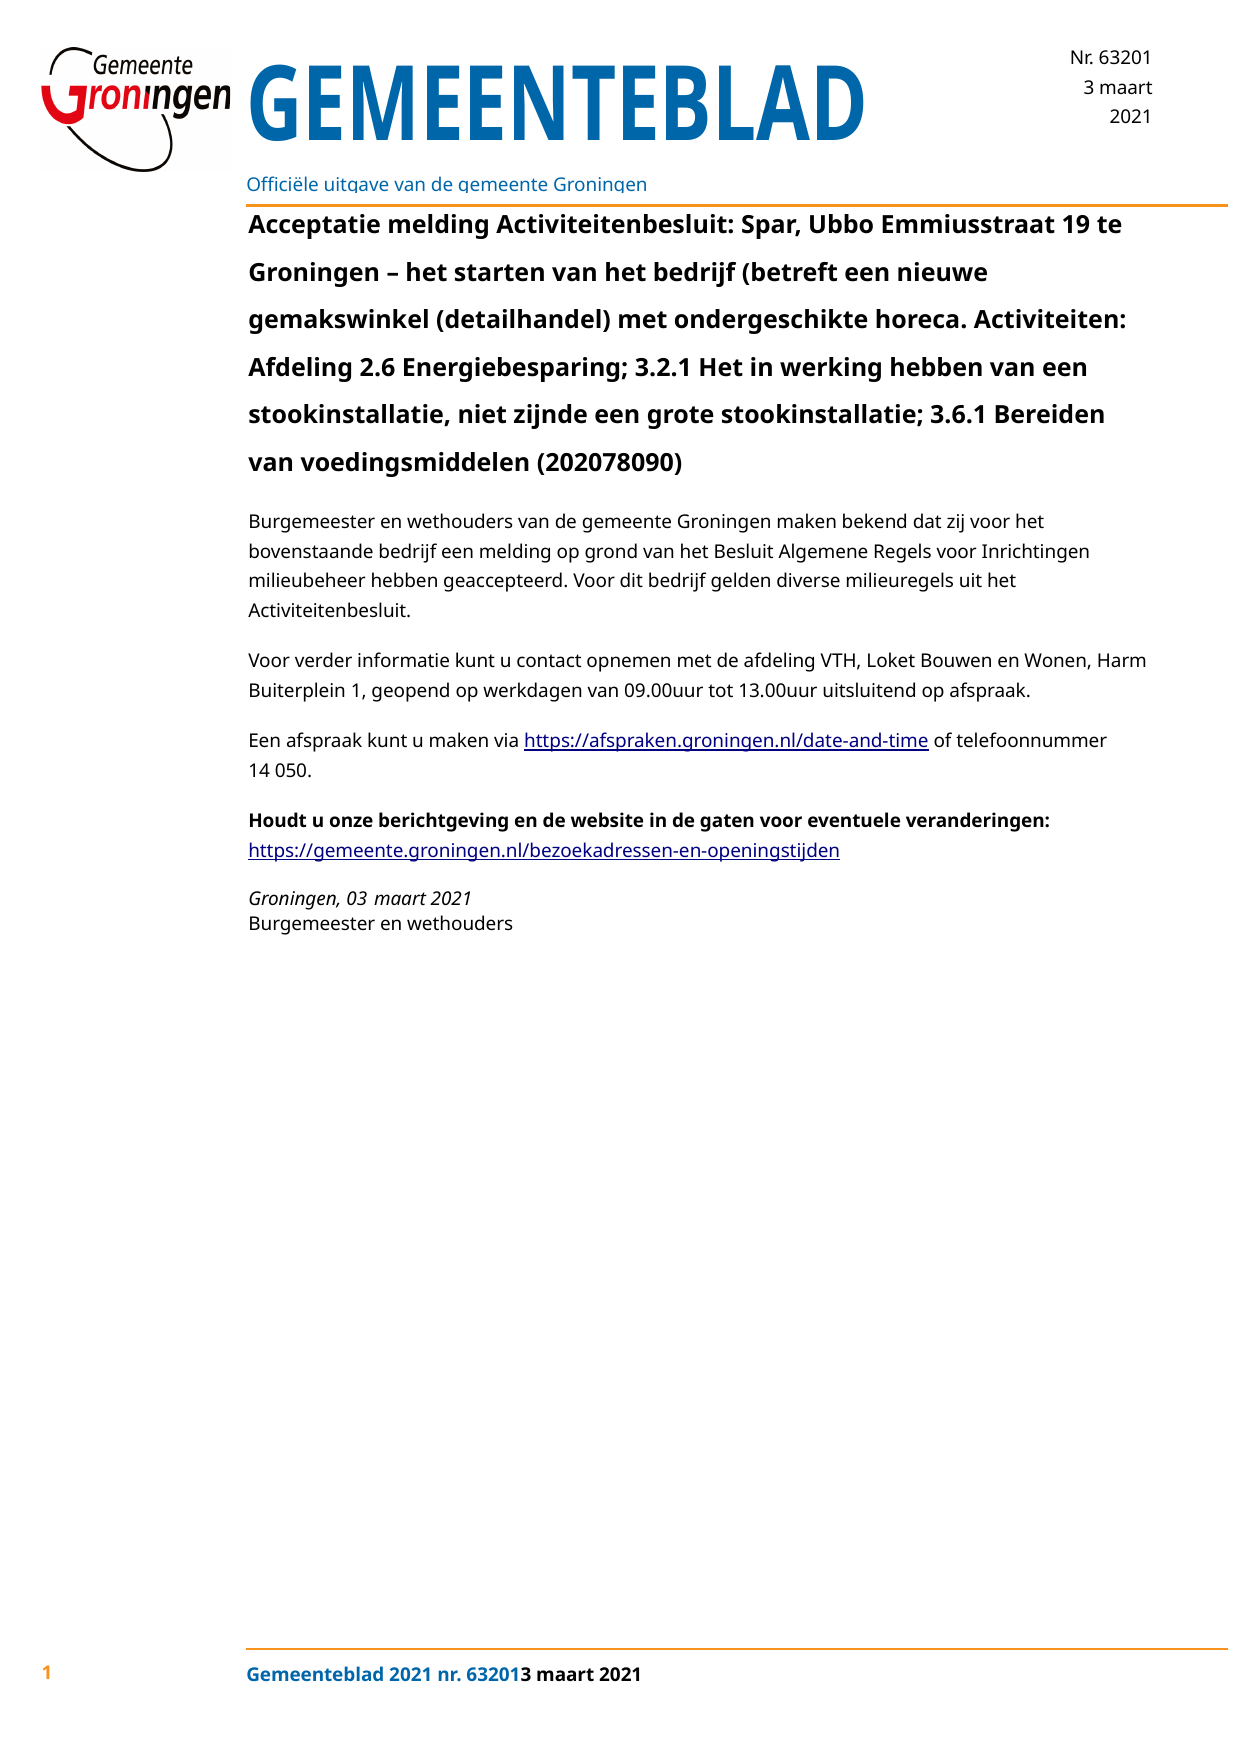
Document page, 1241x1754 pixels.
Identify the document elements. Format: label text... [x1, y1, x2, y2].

text Burgemeester en wethouders van de gemeente Groningen maken bekend dat zij voor het bovenstaande bedrijf een melding op grond van het Besluit Algemene Regels voor Inrichtingen milieubeheer hebben geaccepteerd. Voor dit bedrijf gelden diverse milieuregels uit het Activiteitenbesluit. [248, 508, 1152, 623]
text Een afspraak kunt u maken via https://afspraken.groningen.nl/date-and-time of telefoonnummer 14 050. [248, 727, 1152, 783]
text Houdt u onze berichtgeving en de website in de gaten voor eventuele veranderingen: https://gemeente.groningen.nl/bezoekadressen-en-openingstijden [248, 807, 1152, 863]
text Acceptatie melding Activiteitenbesluit: Spar, Ubbo Emmiusstraat 19 te Groningen – het starten van het bedrijf (betreft een nieuwe gemakswinkel (detailhandel) met ondergeschikte horeca. Activiteiten: Afdeling 2.6 Energiebesparing; 3.2.1 Het in werking hebben van een stookinstallatie, niet zijnde een grote stookinstallatie; 3.6.1 Bereiden van voedingsmiddelen (202078090) [248, 207, 1152, 479]
text Burgemeester en wethouders [248, 911, 1152, 936]
picture [41, 47, 231, 172]
text Groningen, 03 maart 2021 [248, 885, 1152, 911]
text Voor verder informatie kunt u contact opnemen met de afdeling VTH, Loket Bouwen en Wonen, Harm Buiterplein 1, geopend op werkdagen van 09.00uur tot 13.00uur uitsluitend op afspraak. [248, 647, 1152, 703]
